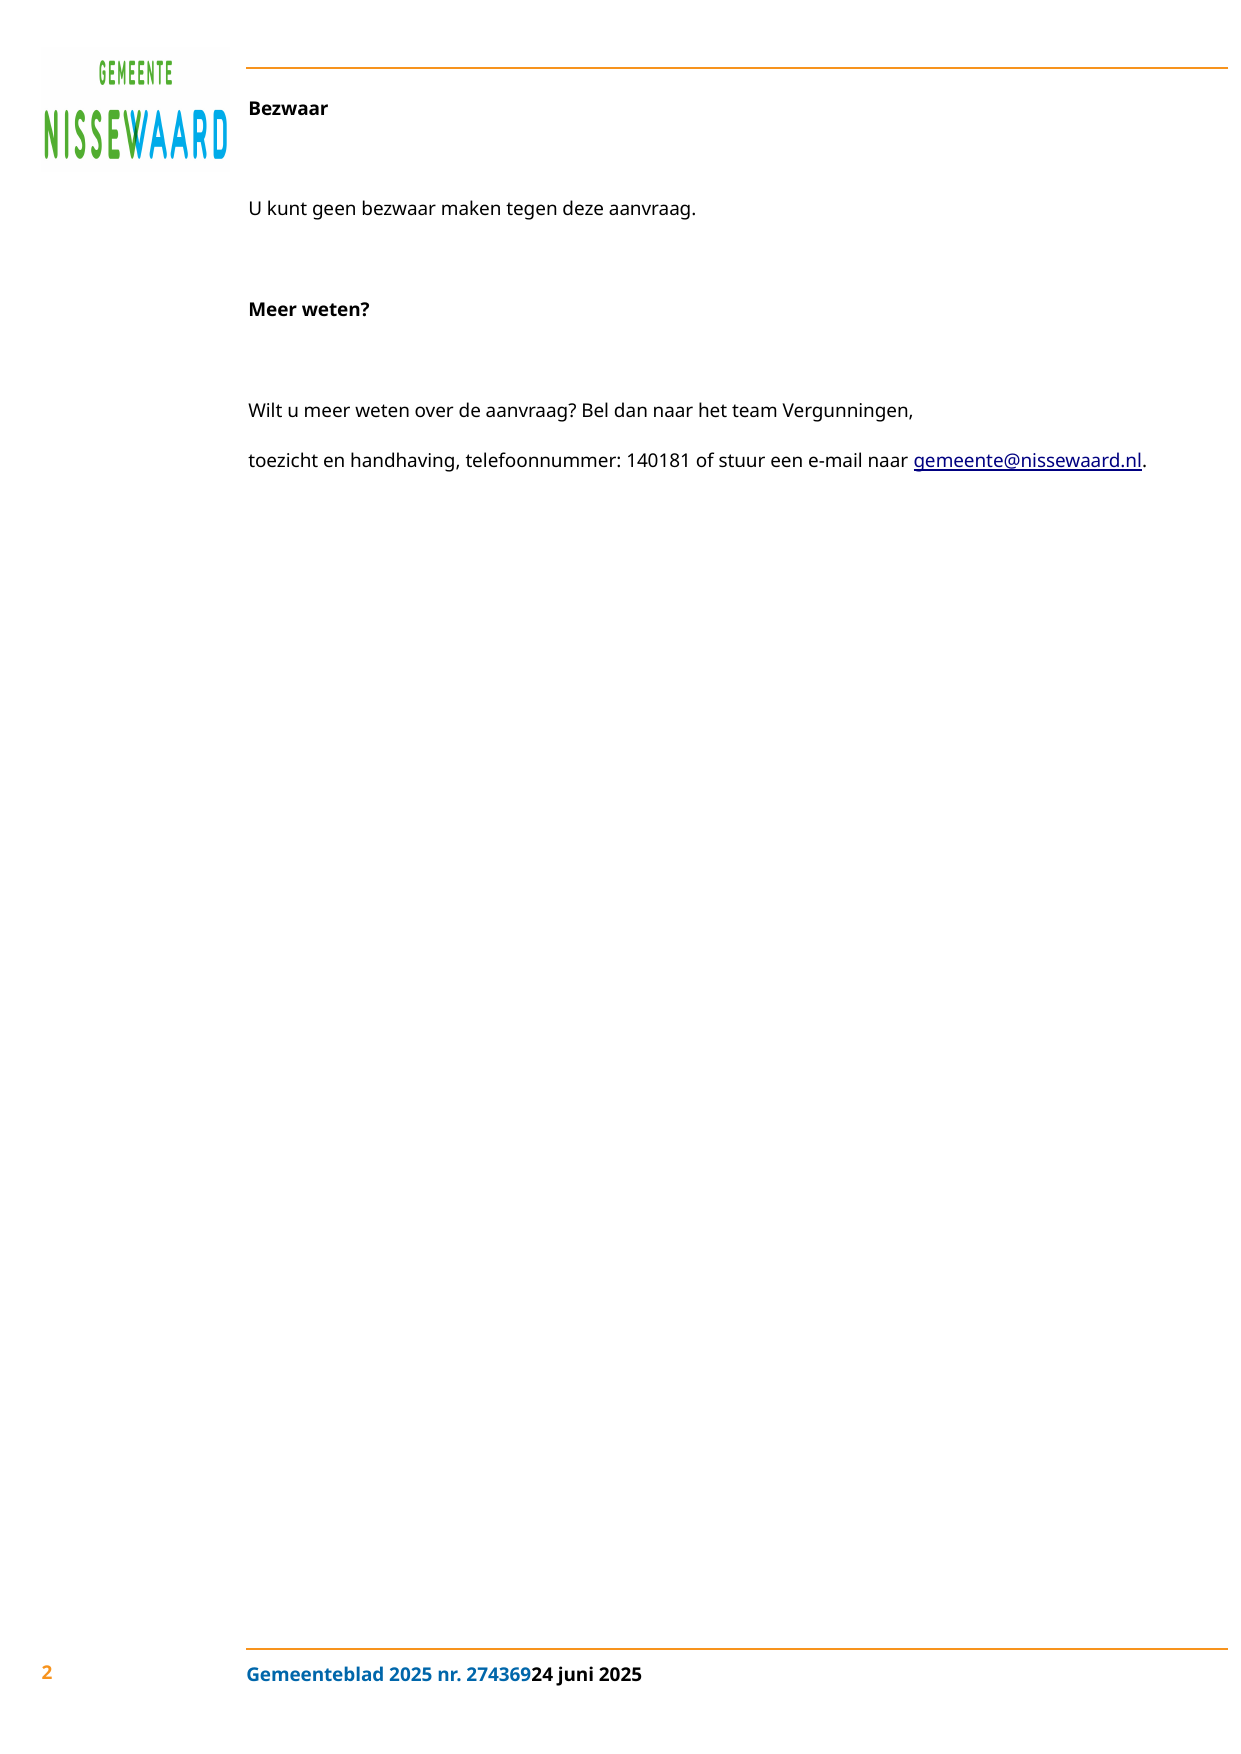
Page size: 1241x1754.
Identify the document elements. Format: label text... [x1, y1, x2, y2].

text U kunt geen bezwaar maken tegen deze aanvraag. [248, 196, 1152, 221]
text Wilt u meer weten over de aanvraag? Bel dan naar het team Vergunningen, [248, 397, 1152, 423]
text Bezwaar [248, 95, 1152, 121]
text toezicht en handhaving, telefoonnummer: 140181 of stuur een e-mail naar gemeente@nissewaard.nl. [248, 448, 1152, 473]
picture [41, 47, 231, 172]
text Meer weten? [248, 296, 1152, 322]
